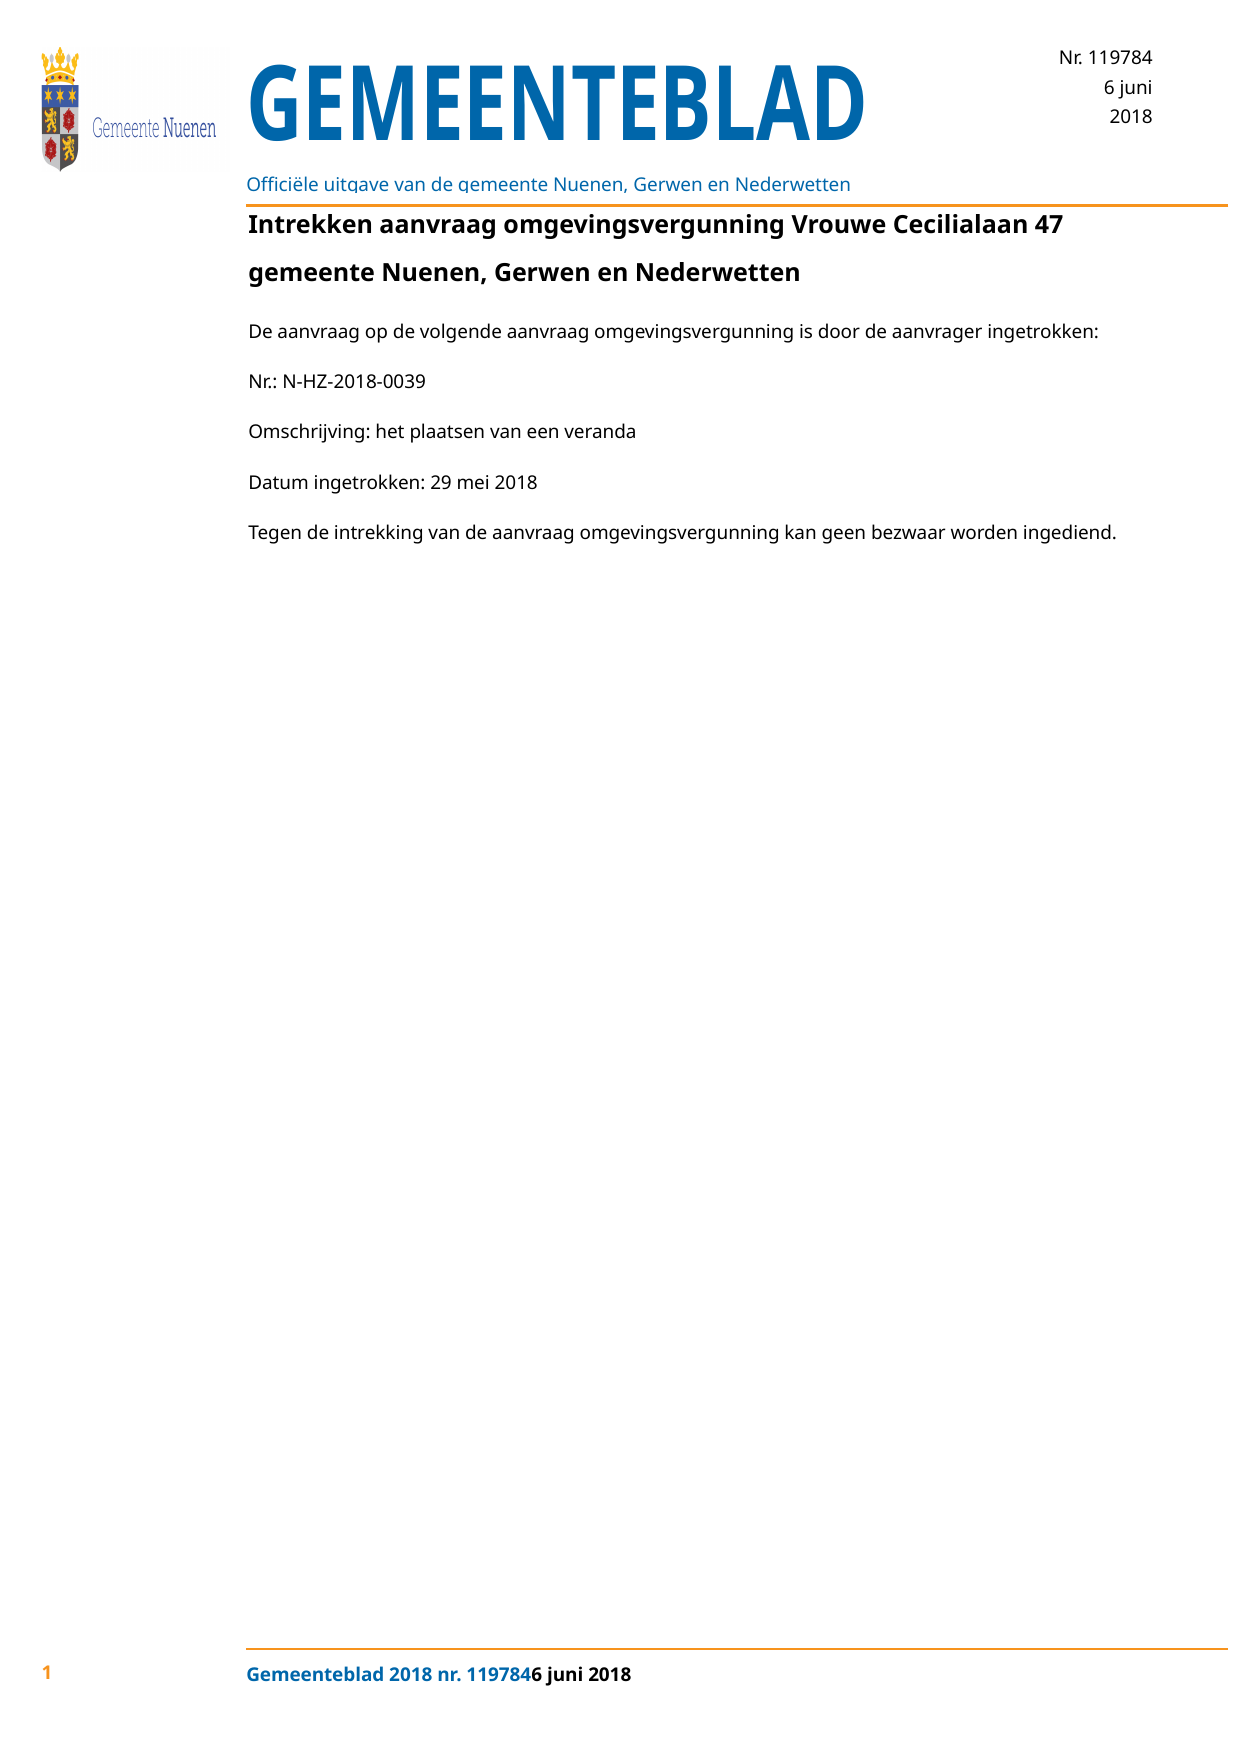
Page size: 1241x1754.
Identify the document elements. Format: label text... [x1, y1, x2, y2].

text Intrekken aanvraag omgevingsvergunning Vrouwe Cecilialaan 47 gemeente Nuenen, Gerwen en Nederwetten [248, 207, 1152, 288]
picture [41, 47, 231, 172]
text Omschrijving: het plaatsen van een veranda [248, 419, 1152, 444]
text De aanvraag op de volgende aanvraag omgevingsvergunning is door de aanvrager ingetrokken: [248, 318, 1152, 344]
text Nr.: N-HZ-2018-0039 [248, 368, 1152, 394]
text Datum ingetrokken: 29 mei 2018 [248, 469, 1152, 495]
text Tegen de intrekking van de aanvraag omgevingsvergunning kan geen bezwaar worden ingediend. [248, 519, 1152, 545]
